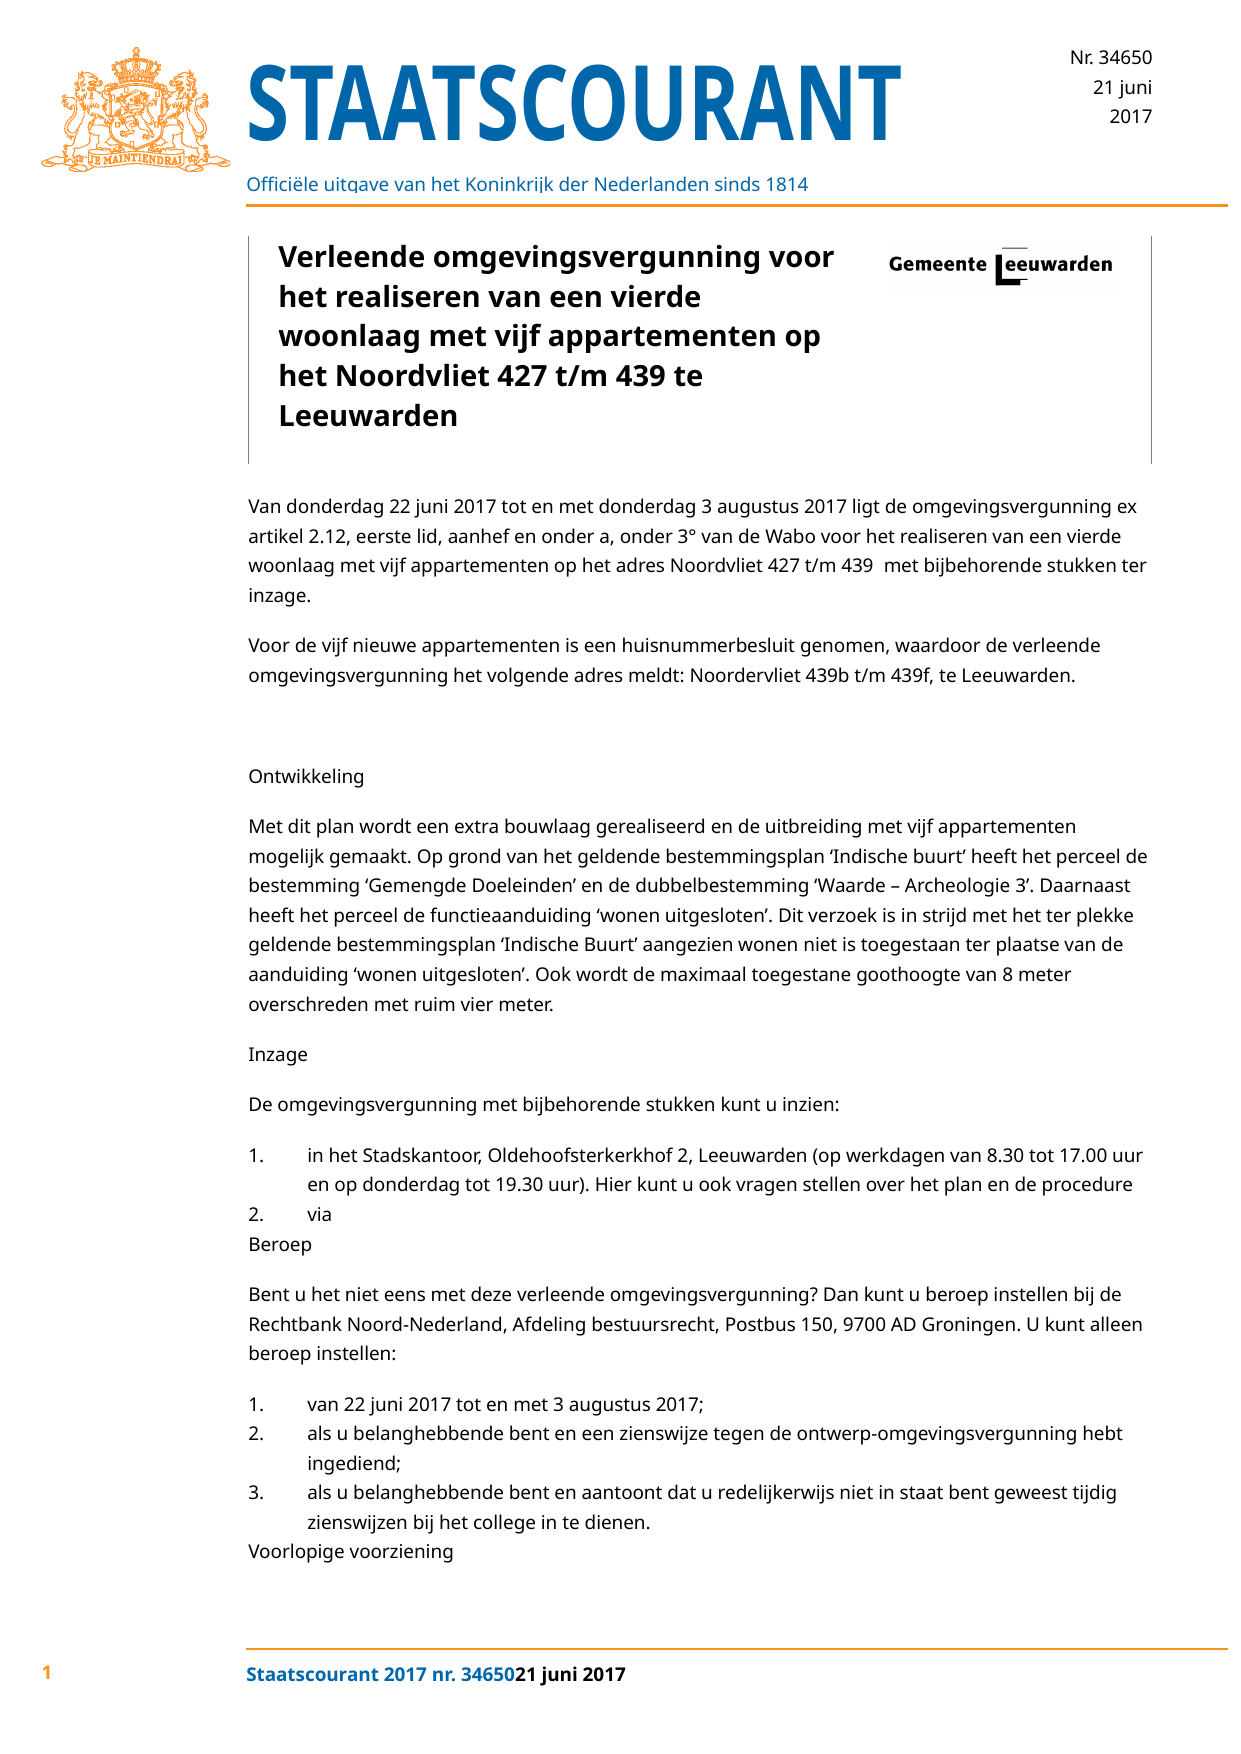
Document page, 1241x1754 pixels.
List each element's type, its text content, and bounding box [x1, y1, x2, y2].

picture [882, 236, 1119, 297]
text Bent u het niet eens met deze verleende omgevingsvergunning? Dan kunt u beroep instellen bij de Rechtbank Noord-Nederland, Afdeling bestuursrecht, Postbus 150, 9700 AD Groningen. U kunt alleen beroep instellen: [248, 1281, 1152, 1366]
list als u belanghebbende bent en een zienswijze tegen de ontwerp-omgevingsvergunning hebt ingediend; [248, 1420, 1152, 1476]
list via [248, 1201, 1152, 1227]
table_header [850, 236, 1151, 464]
list van 22 juni 2017 tot en met 3 augustus 2017; [248, 1391, 1152, 1417]
picture [41, 47, 231, 172]
text Beroep [248, 1231, 1152, 1257]
table_header Verleende omgevingsvergunning voor het realiseren van een vierde woonlaag met vijf appartementen op het Noordvliet 427 t/m 439 te Leeuwarden [249, 236, 850, 464]
list als u belanghebbende bent en aantoont dat u redelijkerwijs niet in staat bent geweest tijdig zienswijzen bij het college in te dienen. [248, 1479, 1152, 1535]
text Van donderdag 22 juni 2017 tot en met donderdag 3 augustus 2017 ligt de omgevingsvergunning ex artikel 2.12, eerste lid, aanhef en onder a, onder 3° van de Wabo voor het realiseren van een vierde woonlaag met vijf appartementen op het adres Noordvliet 427 t/m 439 met bijbehorende stukken ter inzage. [248, 493, 1152, 608]
text Met dit plan wordt een extra bouwlaag gerealiseerd en de uitbreiding met vijf appartementen mogelijk gemaakt. Op grond van het geldende bestemmingsplan ‘Indische buurt’ heeft het perceel de bestemming ‘Gemengde Doeleinden’ en de dubbelbestemming ‘Waarde – Archeologie 3’. Daarnaast heeft het perceel de functieaanduiding ‘wonen uitgesloten’. Dit verzoek is in strijd met het ter plekke geldende bestemmingsplan ‘Indische Buurt’ aangezien wonen niet is toegestaan ter plaatse van de aanduiding ‘wonen uitgesloten’. Ook wordt de maximaal toegestane goothoogte van 8 meter overschreden met ruim vier meter. [248, 813, 1152, 1017]
text Voor de vijf nieuwe appartementen is een huisnummerbesluit genomen, waardoor de verleende omgevingsvergunning het volgende adres meldt: Noordervliet 439b t/m 439f, te Leeuwarden. [248, 632, 1152, 688]
text De omgevingsvergunning met bijbehorende stukken kunt u inzien: [248, 1092, 1152, 1117]
list in het Stadskantoor, Oldehoofsterkerkhof 2, Leeuwarden (op werkdagen van 8.30 tot 17.00 uur en op donderdag tot 19.30 uur). Hier kunt u ook vragen stellen over het plan en de procedure [248, 1142, 1152, 1197]
text Ontwikkeling [248, 763, 1152, 789]
text Voorlopige voorziening [248, 1539, 1152, 1564]
text Inzage [248, 1041, 1152, 1067]
